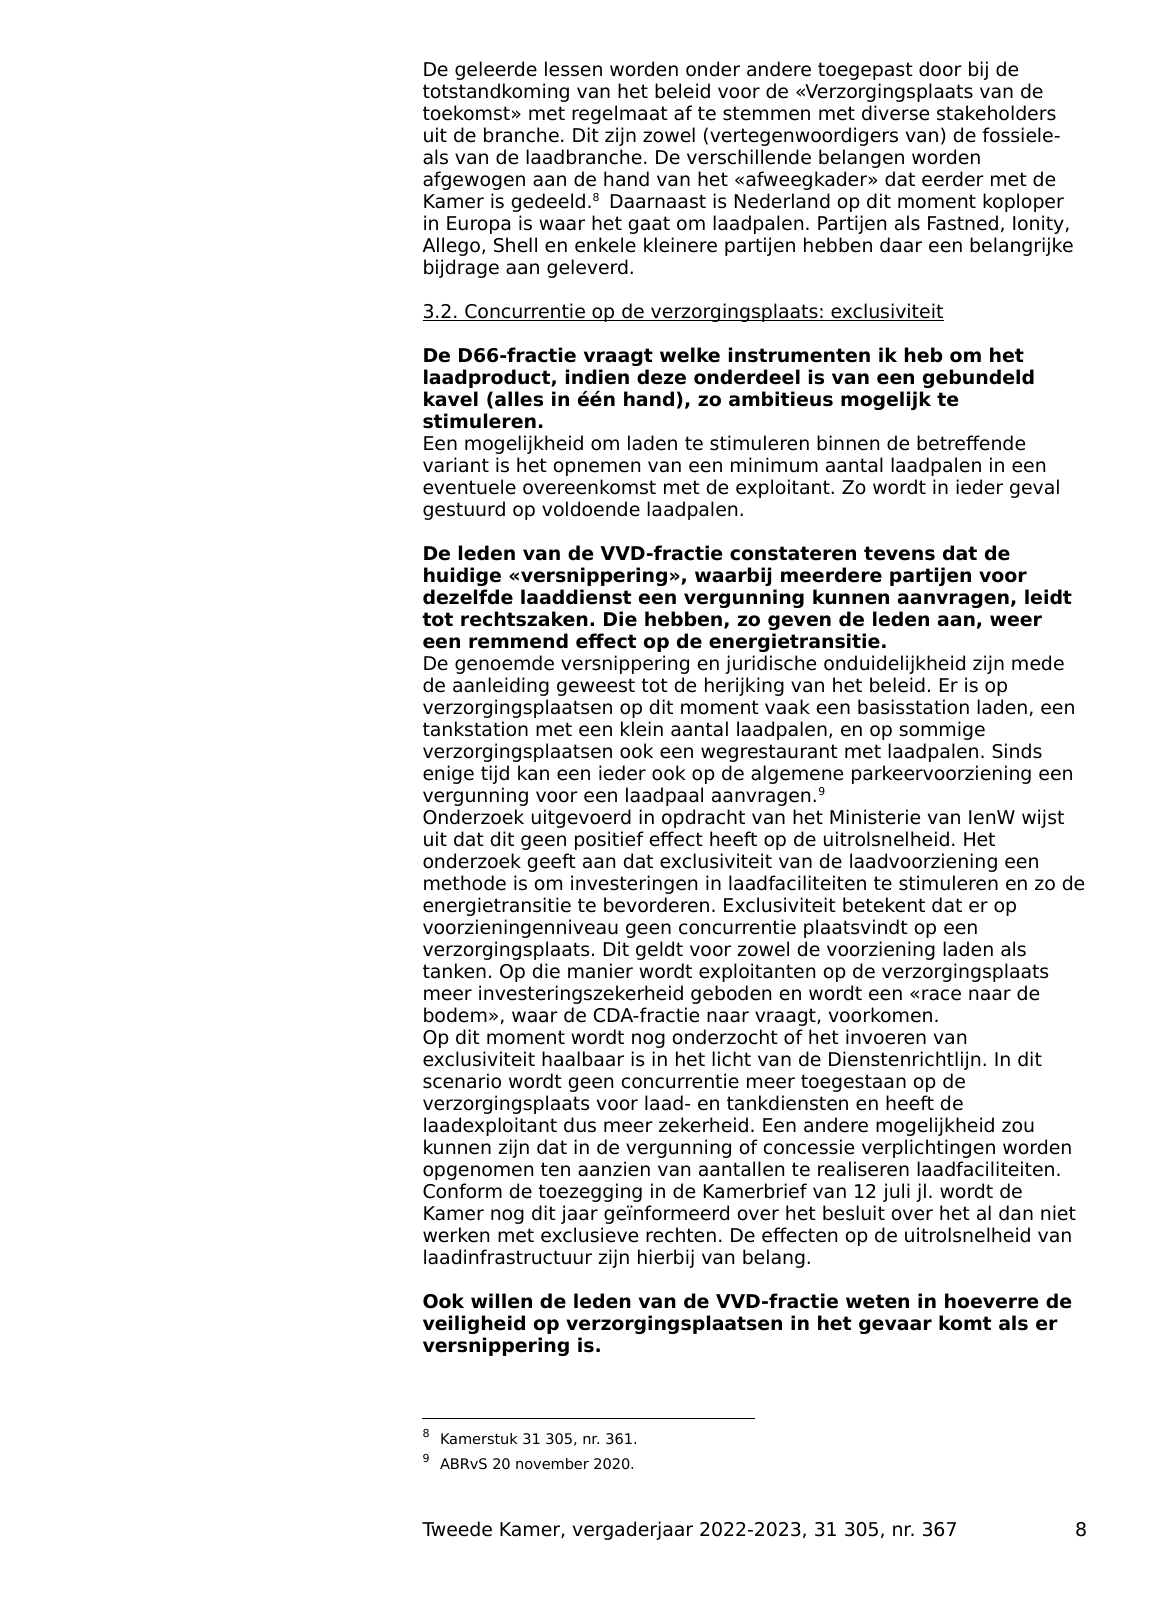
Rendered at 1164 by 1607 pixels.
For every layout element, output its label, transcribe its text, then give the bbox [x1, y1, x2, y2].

text Ook willen de leden van de VVD-fractie weten in hoeverre de veiligheid op verzorgingsplaatsen in het gevaar komt als er versnippering is. [422, 1291, 1087, 1357]
text De D66-fractie vraagt welke instrumenten ik heb om het laadproduct, indien deze onderdeel is van een gebundeld kavel (alles in één hand), zo ambitieus mogelijk te stimuleren. [422, 345, 1087, 433]
text Op dit moment wordt nog onderzocht of het invoeren van exclusiviteit haalbaar is in het licht van de Dienstenrichtlijn. In dit scenario wordt geen concurrentie meer toegestaan op de verzorgingsplaats voor laad- en tankdiensten en heeft de laadexploitant dus meer zekerheid. Een andere mogelijkheid zou kunnen zijn dat in de vergunning of concessie verplichtingen worden opgenomen ten aanzien van aantallen te realiseren laadfaciliteiten. [422, 1027, 1087, 1181]
text Kamerstuk 31 305, nr. 361. [422, 1427, 1087, 1449]
text De leden van de VVD-fractie constateren tevens dat de huidige «versnippering», waarbij meerdere partijen voor dezelfde laaddienst een vergunning kunnen aanvragen, leidt tot rechtszaken. Die hebben, zo geven de leden aan, weer een remmend effect op de energietransitie. [422, 543, 1087, 653]
text Een mogelijkheid om laden te stimuleren binnen de betreffende variant is het opnemen van een minimum aantal laadpalen in een eventuele overeenkomst met de exploitant. Zo wordt in ieder geval gestuurd op voldoende laadpalen. [422, 433, 1087, 521]
text ABRvS 20 november 2020. [422, 1452, 1087, 1474]
text De genoemde versnippering en juridische onduidelijkheid zijn mede de aanleiding geweest tot de herijking van het beleid. Er is op verzorgingsplaatsen op dit moment vaak een basisstation laden, een tankstation met een klein aantal laadpalen, en op sommige verzorgingsplaatsen ook een wegrestaurant met laadpalen. Sinds enige tijd kan een ieder ook op de algemene parkeervoorziening een vergunning voor een laadpaal aanvragen. [422, 653, 1087, 807]
text De geleerde lessen worden onder andere toegepast door bij de totstandkoming van het beleid voor de «Verzorgingsplaats van de toekomst» met regelmaat af te stemmen met diverse stakeholders uit de branche. Dit zijn zowel (vertegenwoordigers van) de fossiele- als van de laadbranche. De verschillende belangen worden afgewogen aan de hand van het «afweegkader» dat eerder met de Kamer is gedeeld. Daarnaast is Nederland op dit moment koploper in Europa is waar het gaat om laadpalen. Partijen als Fastned, Ionity, Allego, Shell en enkele kleinere partijen hebben daar een belangrijke bijdrage aan geleverd. [422, 59, 1087, 279]
text Onderzoek uitgevoerd in opdracht van het Ministerie van IenW wijst uit dat dit geen positief effect heeft op de uitrolsnelheid. Het onderzoek geeft aan dat exclusiviteit van de laadvoorziening een methode is om investeringen in laadfaciliteiten te stimuleren en zo de energietransitie te bevorderen. Exclusiviteit betekent dat er op voorzieningenniveau geen concurrentie plaatsvindt op een verzorgingsplaats. Dit geldt voor zowel de voorziening laden als tanken. Op die manier wordt exploitanten op de verzorgingsplaats meer investeringszekerheid geboden en wordt een «race naar de bodem», waar de CDA-fractie naar vraagt, voorkomen. [422, 807, 1087, 1027]
subtitle 3.2. Concurrentie op de verzorgingsplaats: exclusiviteit [422, 301, 1087, 323]
text Conform de toezegging in de Kamerbrief van 12 juli jl. wordt de Kamer nog dit jaar geïnformeerd over het besluit over het al dan niet werken met exclusieve rechten. De effecten op de uitrolsnelheid van laadinfrastructuur zijn hierbij van belang. [422, 1181, 1087, 1268]
